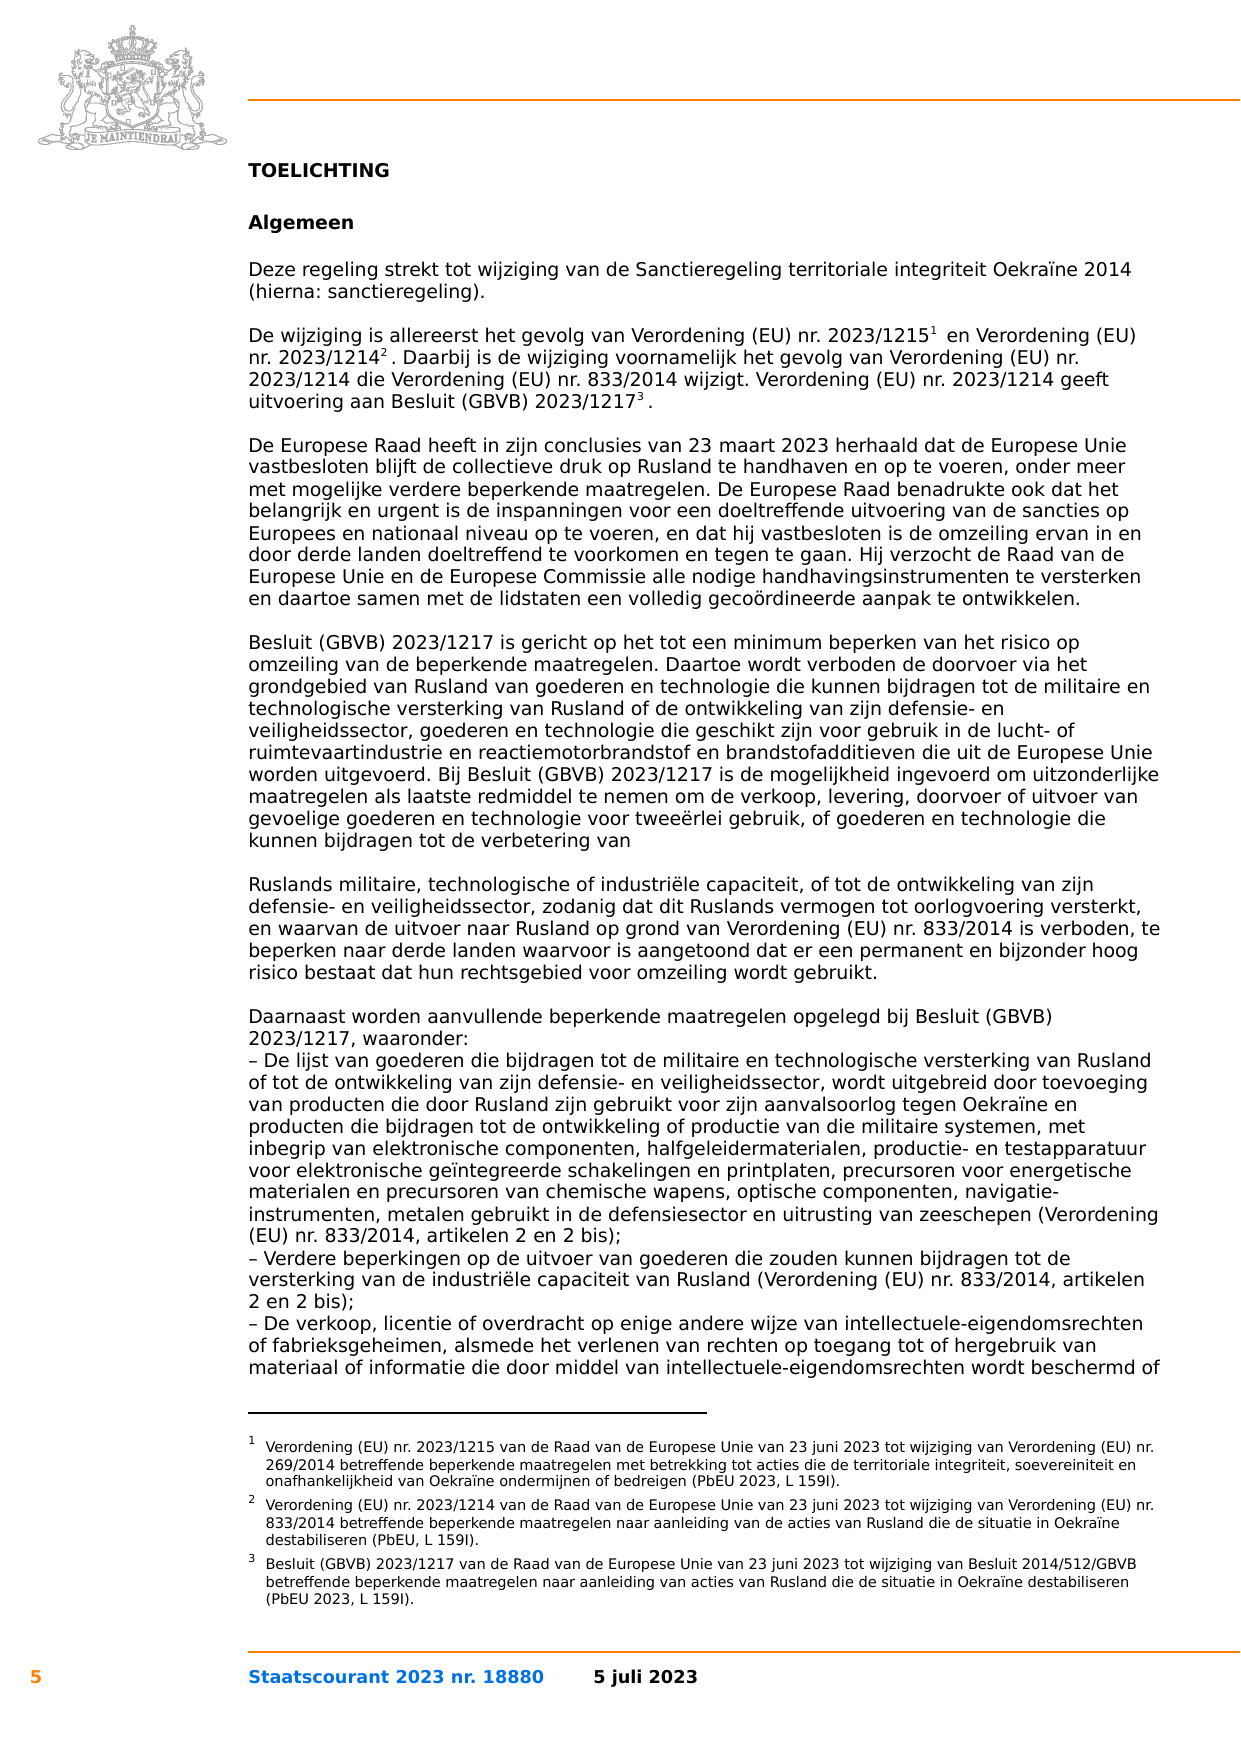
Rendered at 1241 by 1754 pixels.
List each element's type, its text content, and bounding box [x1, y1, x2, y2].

text – De verkoop, licentie of overdracht op enige andere wijze van intellectuele-eigendomsrechten of fabrieksgeheimen, alsmede het verlenen van rechten op toegang tot of hergebruik van materiaal of informatie die door middel van intellectuele-eigendomsrechten wordt beschermd of [248, 1313, 1163, 1379]
picture [38, 25, 227, 150]
text Verordening (EU) nr. 2023/1215 van de Raad van de Europese Unie van 23 juni 2023 tot wijziging van Verordening (EU) nr. 269/2014 betreffende beperkende maatregelen met betrekking tot acties die de territoriale integriteit, soevereiniteit en onafhankelijkheid van Oekraïne ondermijnen of bedreigen (PbEU 2023, L 159I). [248, 1434, 1163, 1490]
text Besluit (GBVB) 2023/1217 is gericht op het tot een minimum beperken van het risico op omzeiling van de beperkende maatregelen. Daartoe wordt verboden de doorvoer via het grondgebied van Rusland van goederen en technologie die kunnen bijdragen tot de militaire en technologische versterking van Rusland of de ontwikkeling van zijn defensie- en veiligheidssector, goederen en technologie die geschikt zijn voor gebruik in de lucht- of ruimtevaartindustrie en reactiemotorbrandstof en brandstofadditieven die uit de Europese Unie worden uitgevoerd. Bij Besluit (GBVB) 2023/1217 is de mogelijkheid ingevoerd om uitzonderlijke maatregelen als laatste redmiddel te nemen om de verkoop, levering, doorvoer of uitvoer van gevoelige goederen en technologie voor tweeërlei gebruik, of goederen en technologie die kunnen bijdragen tot de verbetering van [248, 632, 1163, 852]
subtitle TOELICHTING [248, 160, 1163, 182]
text De Europese Raad heeft in zijn conclusies van 23 maart 2023 herhaald dat de Europese Unie vastbesloten blijft de collectieve druk op Rusland te handhaven en op te voeren, onder meer met mogelijke verdere beperkende maatregelen. De Europese Raad benadrukte ook dat het belangrijk en urgent is de inspanningen voor een doeltreffende uitvoering van de sancties op Europees en nationaal niveau op te voeren, en dat hij vastbesloten is de omzeiling ervan in en door derde landen doeltreffend te voorkomen en tegen te gaan. Hij verzocht de Raad van de Europese Unie en de Europese Commissie alle nodige handhavingsinstrumenten te versterken en daartoe samen met de lidstaten een volledig gecoördineerde aanpak te ontwikkelen. [248, 434, 1163, 610]
text De wijziging is allereerst het gevolg van Verordening (EU) nr. 2023/1215 en Verordening (EU) nr. 2023/1214. Daarbij is de wijziging voornamelijk het gevolg van Verordening (EU) nr. 2023/1214 die Verordening (EU) nr. 833/2014 wijzigt. Verordening (EU) nr. 2023/1214 geeft uitvoering aan Besluit (GBVB) 2023/1217. [248, 325, 1163, 413]
text Ruslands militaire, technologische of industriële capaciteit, of tot de ontwikkeling van zijn defensie- en veiligheidssector, zodanig dat dit Ruslands vermogen tot oorlogvoering versterkt, en waarvan de uitvoer naar Rusland op grond van Verordening (EU) nr. 833/2014 is verboden, te beperken naar derde landen waarvoor is aangetoond dat er een permanent en bijzonder hoog risico bestaat dat hun rechtsgebied voor omzeiling wordt gebruikt. [248, 874, 1163, 984]
text Besluit (GBVB) 2023/1217 van de Raad van de Europese Unie van 23 juni 2023 tot wijziging van Besluit 2014/512/GBVB betreffende beperkende maatregelen naar aanleiding van acties van Rusland die de situatie in Oekraïne destabiliseren (PbEU 2023, L 159I). [248, 1552, 1163, 1608]
text Daarnaast worden aanvullende beperkende maatregelen opgelegd bij Besluit (GBVB) 2023/1217, waaronder: [248, 1006, 1163, 1049]
text Verordening (EU) nr. 2023/1214 van de Raad van de Europese Unie van 23 juni 2023 tot wijziging van Verordening (EU) nr. 833/2014 betreffende beperkende maatregelen naar aanleiding van de acties van Rusland die de situatie in Oekraïne destabiliseren (PbEU, L 159I). [248, 1493, 1163, 1549]
subtitle Algemeen [248, 212, 1163, 234]
text Deze regeling strekt tot wijziging van de Sanctieregeling territoriale integriteit Oekraïne 2014 (hierna: sanctieregeling). [248, 259, 1163, 303]
text – Verdere beperkingen op de uitvoer van goederen die zouden kunnen bijdragen tot de versterking van de industriële capaciteit van Rusland (Verordening (EU) nr. 833/2014, artikelen 2 en 2 bis); [248, 1247, 1163, 1313]
text – De lijst van goederen die bijdragen tot de militaire en technologische versterking van Rusland of tot de ontwikkeling van zijn defensie- en veiligheidssector, wordt uitgebreid door toevoeging van producten die door Rusland zijn gebruikt voor zijn aanvalsoorlog tegen Oekraïne en producten die bijdragen tot de ontwikkeling of productie van die militaire systemen, met inbegrip van elektronische componenten, halfgeleidermaterialen, productie- en testapparatuur voor elektronische geïntegreerde schakelingen en printplaten, precursoren voor energetische materialen en precursoren van chemische wapens, optische componenten, navigatie-instrumenten, metalen gebruikt in de defensiesector en uitrusting van zeeschepen (Verordening (EU) nr. 833/2014, artikelen 2 en 2 bis); [248, 1049, 1163, 1247]
